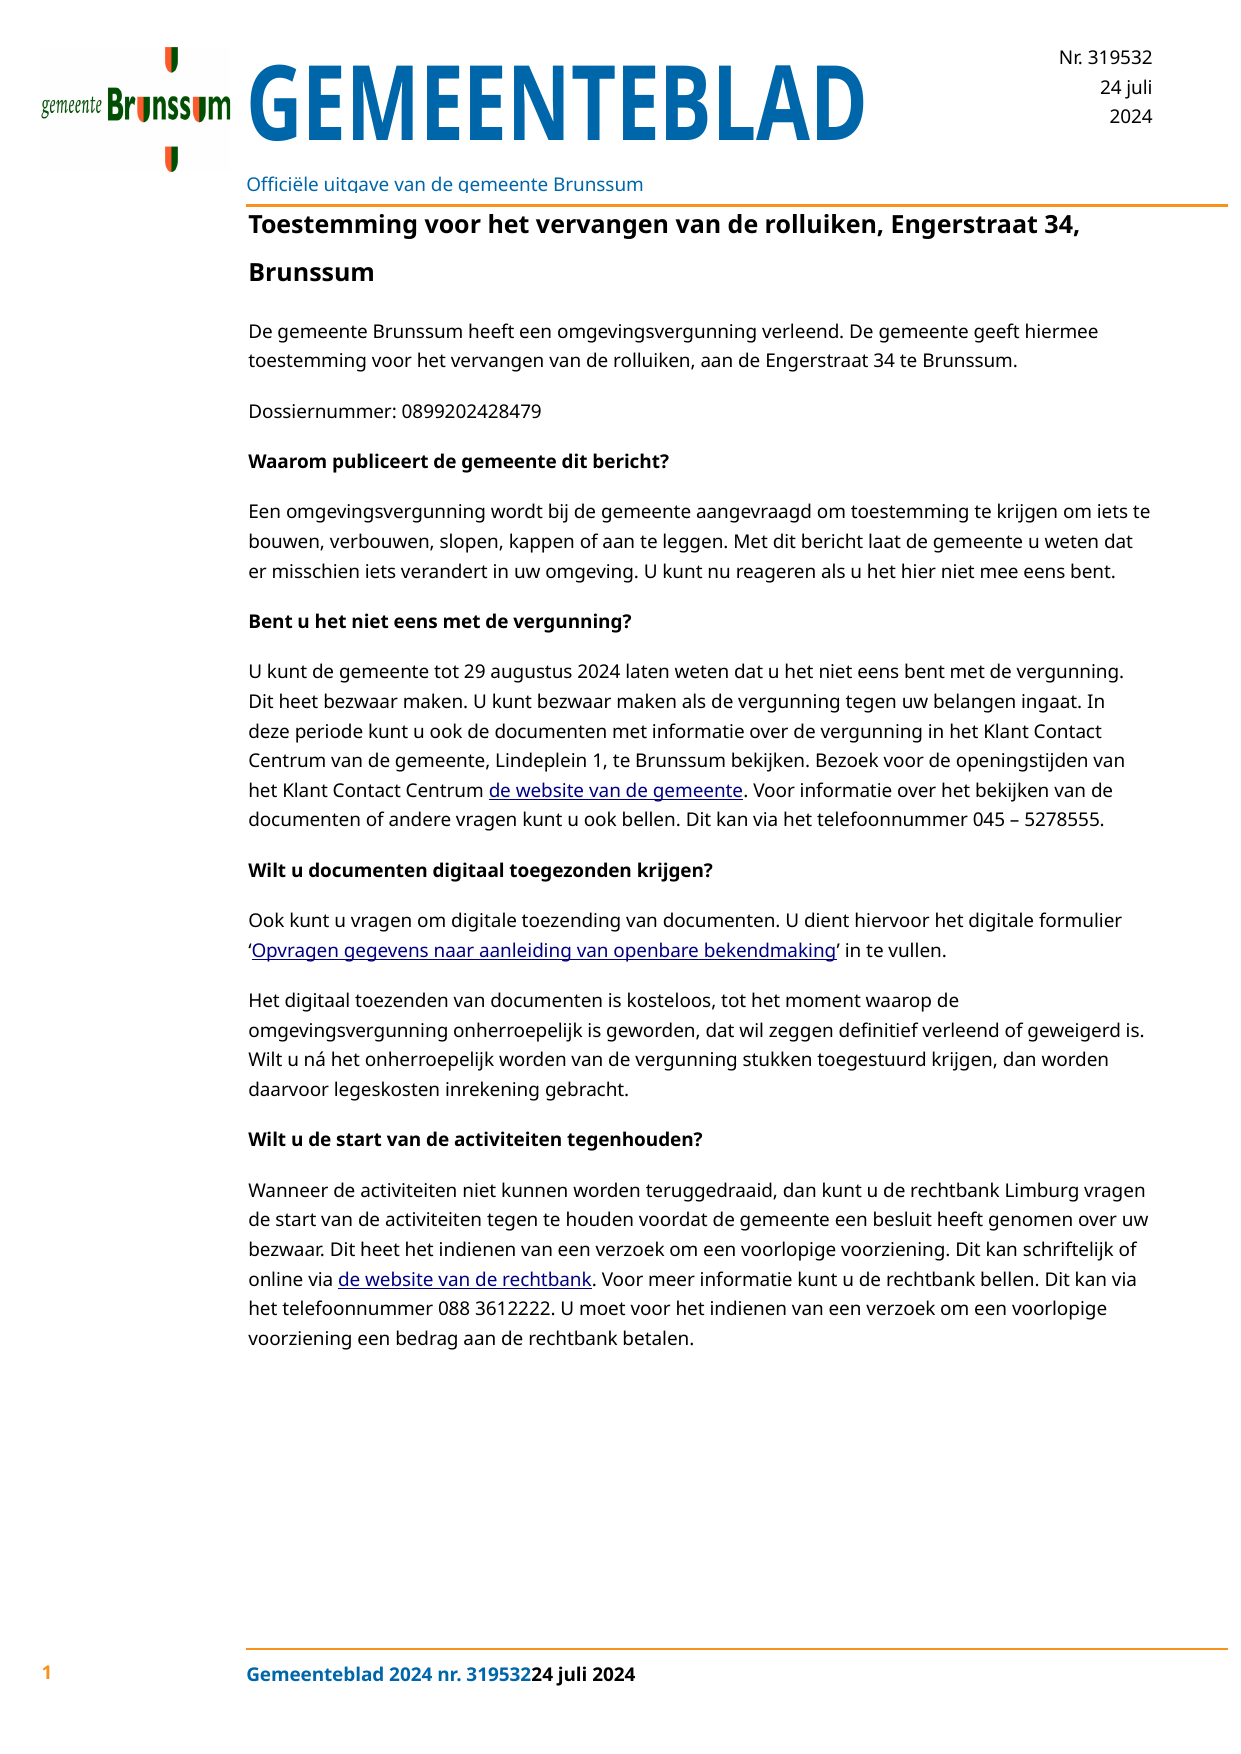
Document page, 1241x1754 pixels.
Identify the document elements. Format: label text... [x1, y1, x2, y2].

text Wilt u de start van de activiteiten tegenhouden? [248, 1127, 1152, 1152]
text Wanneer de activiteiten niet kunnen worden teruggedraaid, dan kunt u de rechtbank Limburg vragen de start van de activiteiten tegen te houden voordat de gemeente een besluit heeft genomen over uw bezwaar. Dit heet het indienen van een verzoek om een voorlopige voorziening. Dit kan schriftelijk of online via de website van de rechtbank. Voor meer informatie kunt u de rechtbank bellen. Dit kan via het telefoonnummer 088 3612222. U moet voor het indienen van een verzoek om een voorlopige voorziening een bedrag aan de rechtbank betalen. [248, 1177, 1152, 1351]
text Een omgevingsvergunning wordt bij de gemeente aangevraagd om toestemming te krijgen om iets te bouwen, verbouwen, slopen, kappen of aan te leggen. Met dit bericht laat de gemeente u weten dat er misschien iets verandert in uw omgeving. U kunt nu reageren als u het hier niet mee eens bent. [248, 499, 1152, 584]
text Dossiernummer: 0899202428479 [248, 398, 1152, 424]
picture [41, 47, 231, 172]
text Waarom publiceert de gemeente dit bericht? [248, 448, 1152, 474]
text Ook kunt u vragen om digitale toezending van documenten. U dient hiervoor het digitale formulier ‘Opvragen gegevens naar aanleiding van openbare bekendmaking’ in te vullen. [248, 907, 1152, 963]
text Het digitaal toezenden van documenten is kosteloos, tot het moment waarop de omgevingsvergunning onherroepelijk is geworden, dat wil zeggen definitief verleend of geweigerd is. Wilt u ná het onherroepelijk worden van de vergunning stukken toegestuurd krijgen, dan worden daarvoor legeskosten inrekening gebracht. [248, 987, 1152, 1102]
text De gemeente Brunssum heeft een omgevingsvergunning verleend. De gemeente geeft hiermee toestemming voor het vervangen van de rolluiken, aan de Engerstraat 34 te Brunssum. [248, 318, 1152, 373]
text Toestemming voor het vervangen van de rolluiken, Engerstraat 34, Brunssum [248, 207, 1152, 288]
text Bent u het niet eens met de vergunning? [248, 608, 1152, 634]
text U kunt de gemeente tot 29 augustus 2024 laten weten dat u het niet eens bent met de vergunning. Dit heet bezwaar maken. U kunt bezwaar maken als de vergunning tegen uw belangen ingaat. In deze periode kunt u ook de documenten met informatie over de vergunning in het Klant Contact Centrum van de gemeente, Lindeplein 1, te Brunssum bekijken. Bezoek voor de openingstijden van het Klant Contact Centrum de website van de gemeente. Voor informatie over het bekijken van de documenten of andere vragen kunt u ook bellen. Dit kan via het telefoonnummer 045 – 5278555. [248, 659, 1152, 832]
text Wilt u documenten digitaal toegezonden krijgen? [248, 857, 1152, 883]
